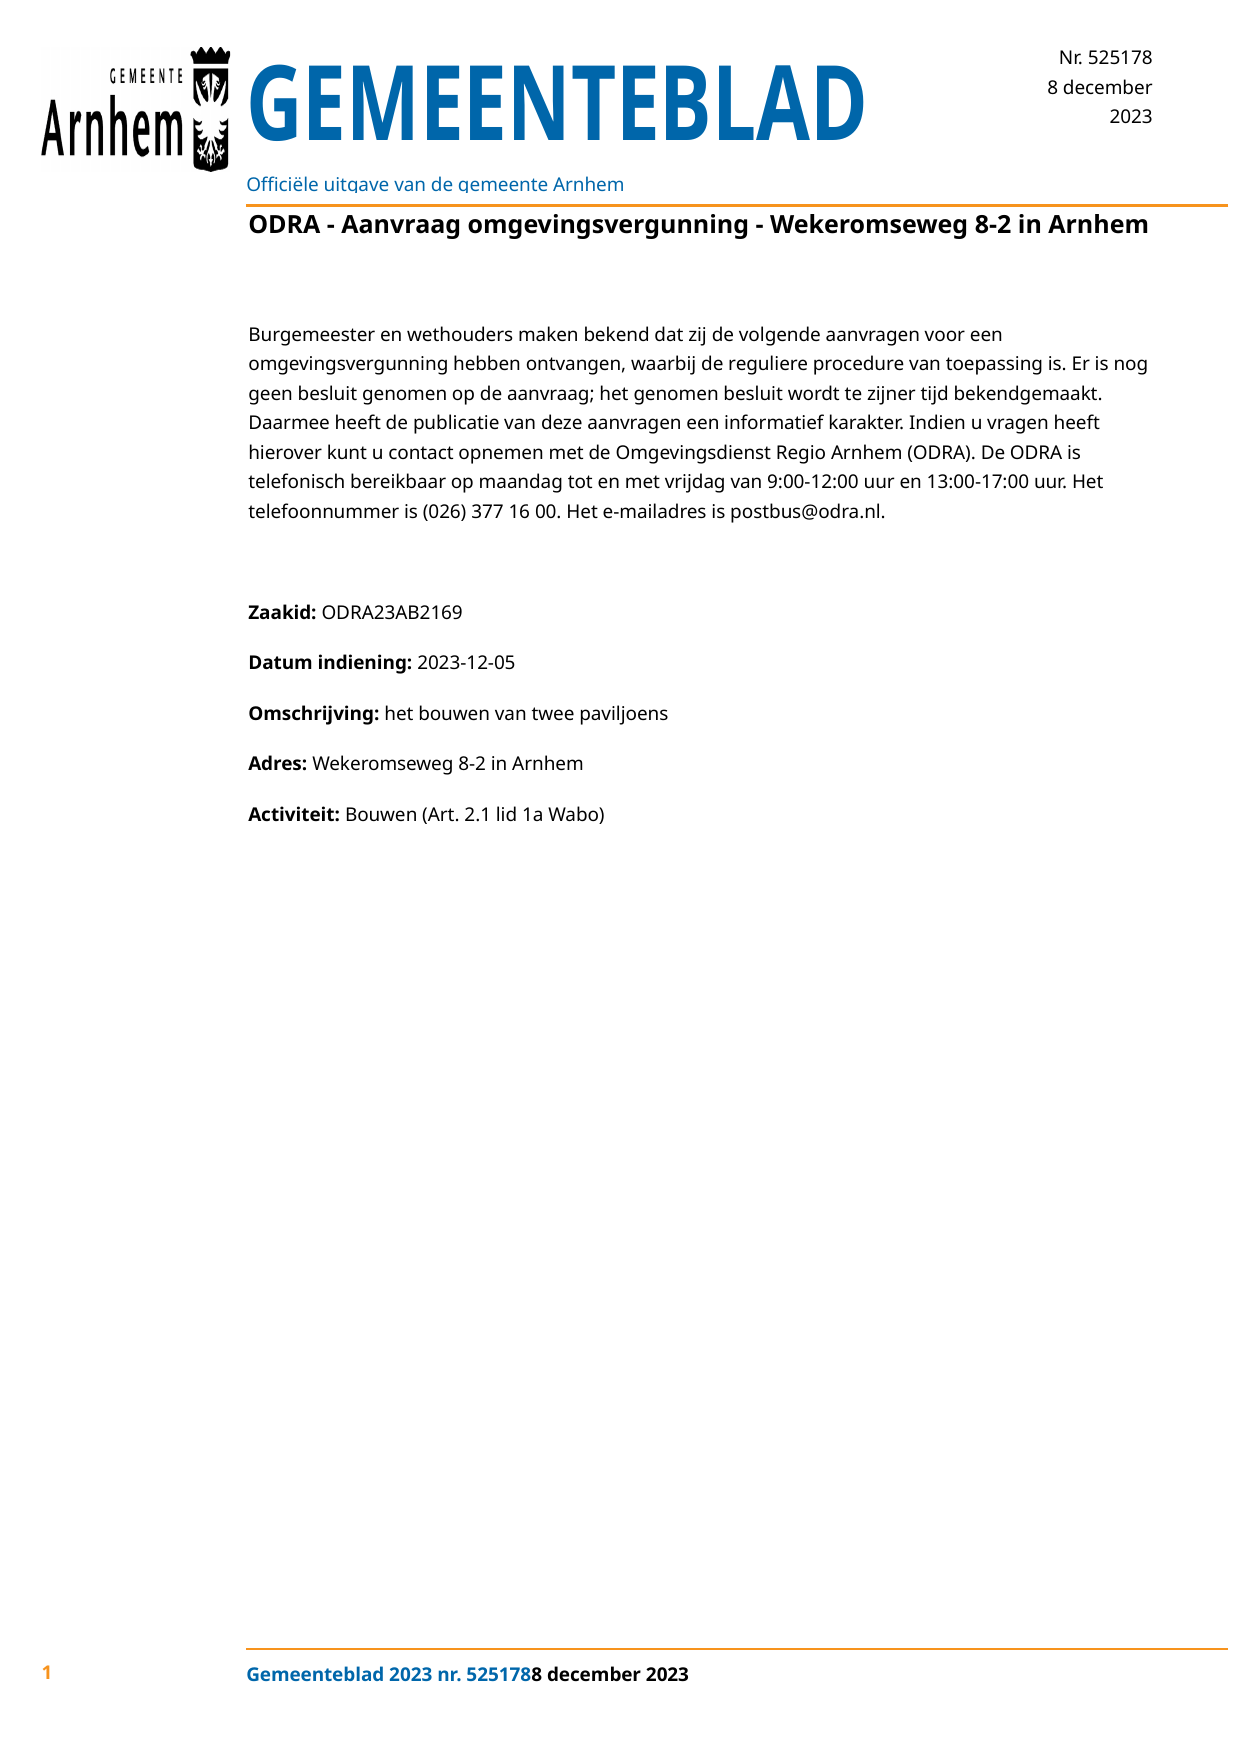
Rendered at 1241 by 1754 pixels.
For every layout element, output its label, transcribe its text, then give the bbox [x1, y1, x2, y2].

text Omschrijving: het bouwen van twee paviljoens [248, 700, 1152, 726]
text Zaakid: ODRA23AB2169 [248, 599, 1152, 625]
text Activiteit: Bouwen (Art. 2.1 lid 1a Wabo) [248, 801, 1152, 826]
text Burgemeester en wethouders maken bekend dat zij de volgende aanvragen voor een omgevingsvergunning hebben ontvangen, waarbij de reguliere procedure van toepassing is. Er is nog geen besluit genomen op de aanvraag; het genomen besluit wordt te zijner tijd bekendgemaakt. Daarmee heeft de publicatie van deze aanvragen een informatief karakter. Indien u vragen heeft hierover kunt u contact opnemen met de Omgevingsdienst Regio Arnhem (ODRA). De ODRA is telefonisch bereikbaar op maandag tot en met vrijdag van 9:00-12:00 uur en 13:00-17:00 uur. Het telefoonnummer is (026) 377 16 00. Het e-mailadres is postbus@odra.nl. [248, 321, 1152, 524]
text Adres: Wekeromseweg 8-2 in Arnhem [248, 750, 1152, 776]
picture [41, 47, 231, 172]
text Datum indiening: 2023-12-05 [248, 649, 1152, 675]
text ODRA - Aanvraag omgevingsvergunning - Wekeromseweg 8-2 in Arnhem [248, 207, 1152, 241]
